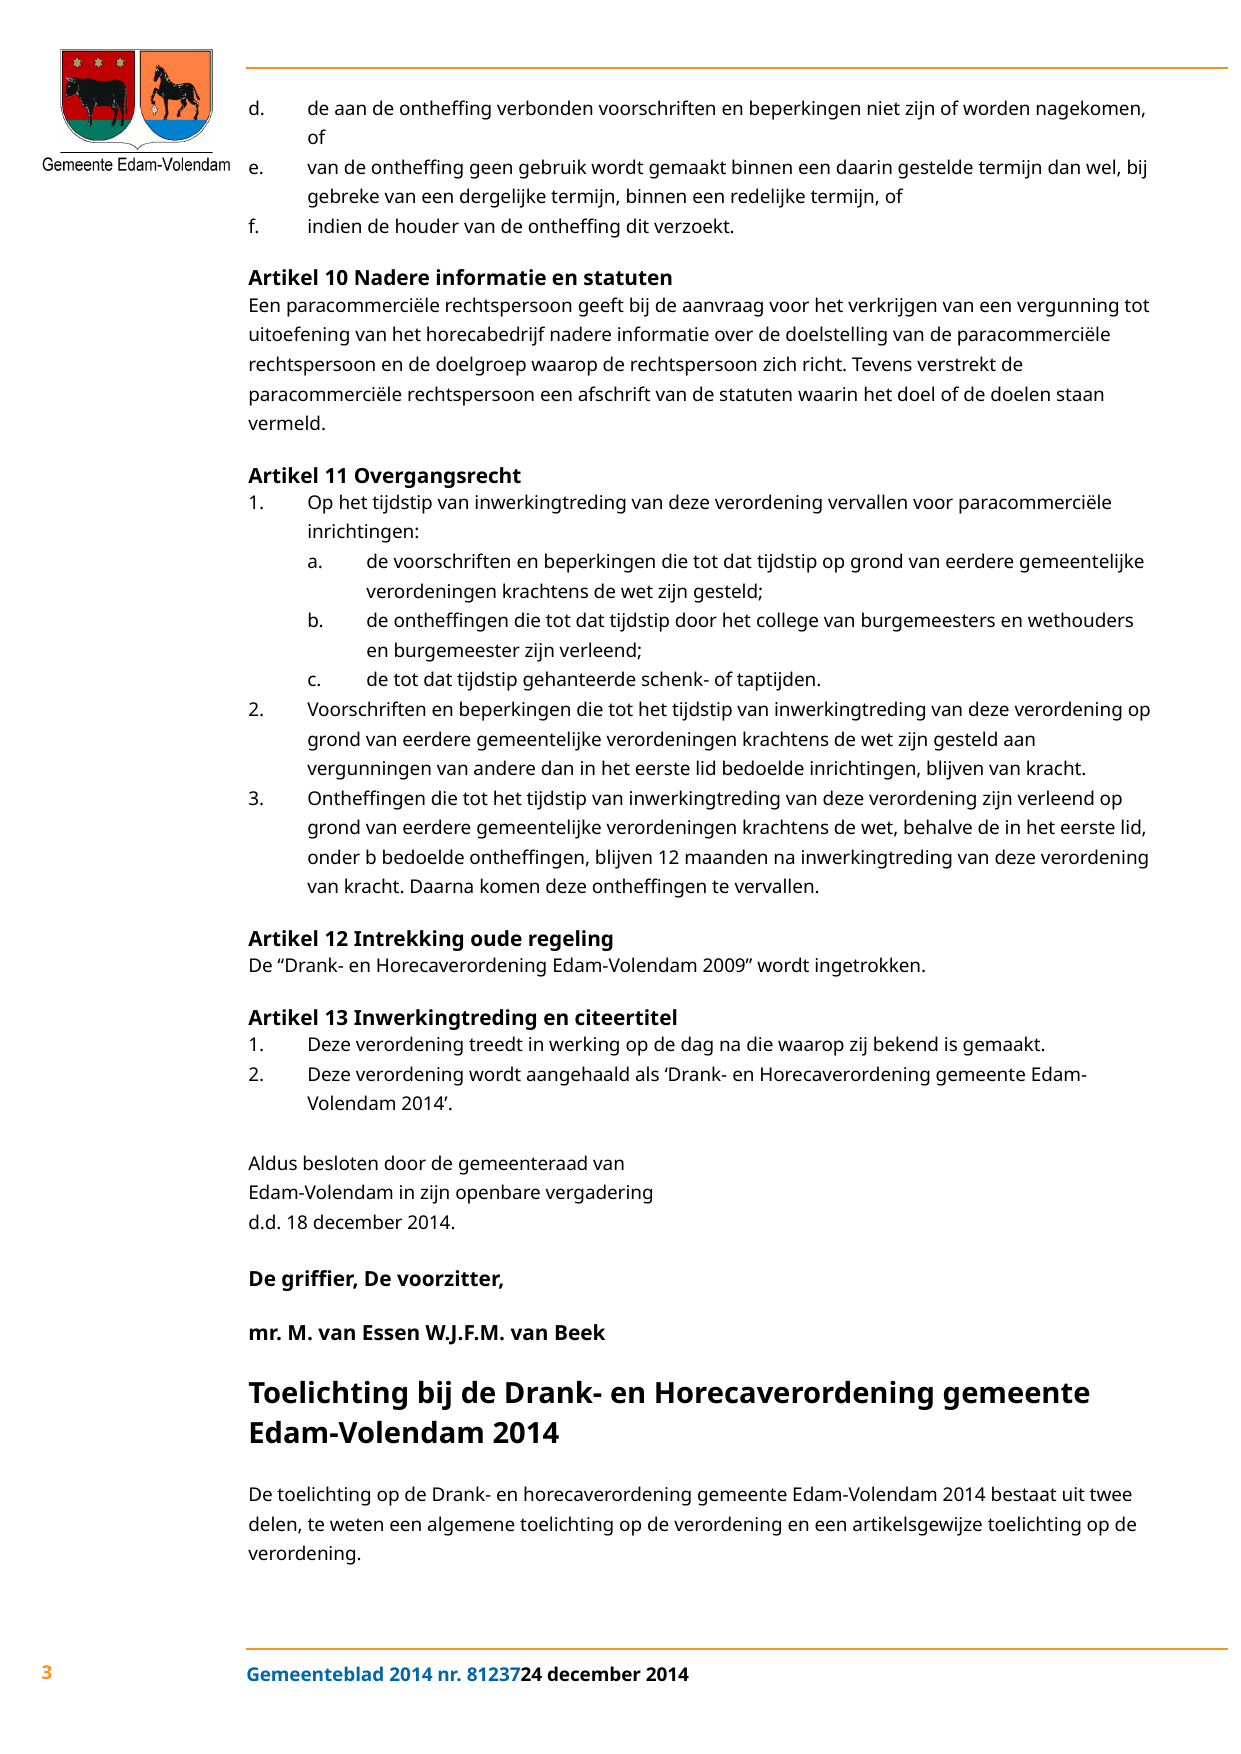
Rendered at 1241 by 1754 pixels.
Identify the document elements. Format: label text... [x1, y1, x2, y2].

list de tot dat tijdstip gehanteerde schenk- of taptijden. [307, 667, 1152, 692]
list Voorschriften en beperkingen die tot het tijdstip van inwerkingtreding van deze verordening op grond van eerdere gemeentelijke verordeningen krachtens de wet zijn gesteld aan vergunningen van andere dan in het eerste lid bedoelde inrichtingen, blijven van kracht. [248, 696, 1152, 781]
text Artikel 10 Nadere informatie en statuten [248, 263, 1152, 292]
list de aan de ontheffing verbonden voorschriften en beperkingen niet zijn of worden nagekomen, of [248, 95, 1152, 150]
text mr. M. van Essen W.J.F.M. van Beek [248, 1318, 1152, 1347]
list Deze verordening treedt in werking op de dag na die waarop zij bekend is gemaakt. [248, 1031, 1152, 1057]
text Een paracommerciële rechtspersoon geeft bij de aanvraag voor het verkrijgen van een vergunning tot uitoefening van het horecabedrijf nadere informatie over de doelstelling van de paracommerciële rechtspersoon en de doelgroep waarop de rechtspersoon zich richt. Tevens verstrekt de paracommerciële rechtspersoon een afschrift van de statuten waarin het doel of de doelen staan vermeld. [248, 292, 1152, 436]
text De toelichting op de Drank- en horecaverordening gemeente Edam-Volendam 2014 bestaat uit twee delen, te weten een algemene toelichting op de verordening en een artikelsgewijze toelichting op de verordening. [248, 1481, 1152, 1566]
text De griffier, De voorzitter, [248, 1264, 1152, 1293]
text Artikel 13 Inwerkingtreding en citeertitel [248, 1003, 1152, 1031]
text Edam-Volendam in zijn openbare vergadering [248, 1179, 1152, 1205]
text d.d. 18 december 2014. [248, 1209, 1152, 1235]
text Aldus besloten door de gemeenteraad van [248, 1150, 1152, 1176]
list Deze verordening wordt aangehaald als ‘Drank- en Horecaverordening gemeente Edam- Volendam 2014’. [248, 1061, 1152, 1116]
text Artikel 11 Overgangsrecht [248, 461, 1152, 489]
list de voorschriften en beperkingen die tot dat tijdstip op grond van eerdere gemeentelijke verordeningen krachtens de wet zijn gesteld; [307, 548, 1152, 604]
text Toelichting bij de Drank- en Horecaverordening gemeente Edam-Volendam 2014 [248, 1373, 1152, 1452]
list Ontheffingen die tot het tijdstip van inwerkingtreding van deze verordening zijn verleend op grond van eerdere gemeentelijke verordeningen krachtens de wet, behalve de in het eerste lid, onder b bedoelde ontheffingen, blijven 12 maanden na inwerkingtreding van deze verordening van kracht. Daarna komen deze ontheffingen te vervallen. [248, 785, 1152, 899]
list Op het tijdstip van inwerkingtreding van deze verordening vervallen voor paracommerciële inrichtingen: [248, 489, 1152, 544]
text Artikel 12 Intrekking oude regeling [248, 924, 1152, 953]
picture [41, 47, 231, 172]
list van de ontheffing geen gebruik wordt gemaakt binnen een daarin gestelde termijn dan wel, bij gebreke van een dergelijke termijn, binnen een redelijke termijn, of [248, 154, 1152, 209]
list de ontheffingen die tot dat tijdstip door het college van burgemeesters en wethouders en burgemeester zijn verleend; [307, 607, 1152, 663]
text De “Drank- en Horecaverordening Edam-Volendam 2009” wordt ingetrokken. [248, 953, 1152, 978]
list indien de houder van de ontheffing dit verzoekt. [248, 213, 1152, 239]
